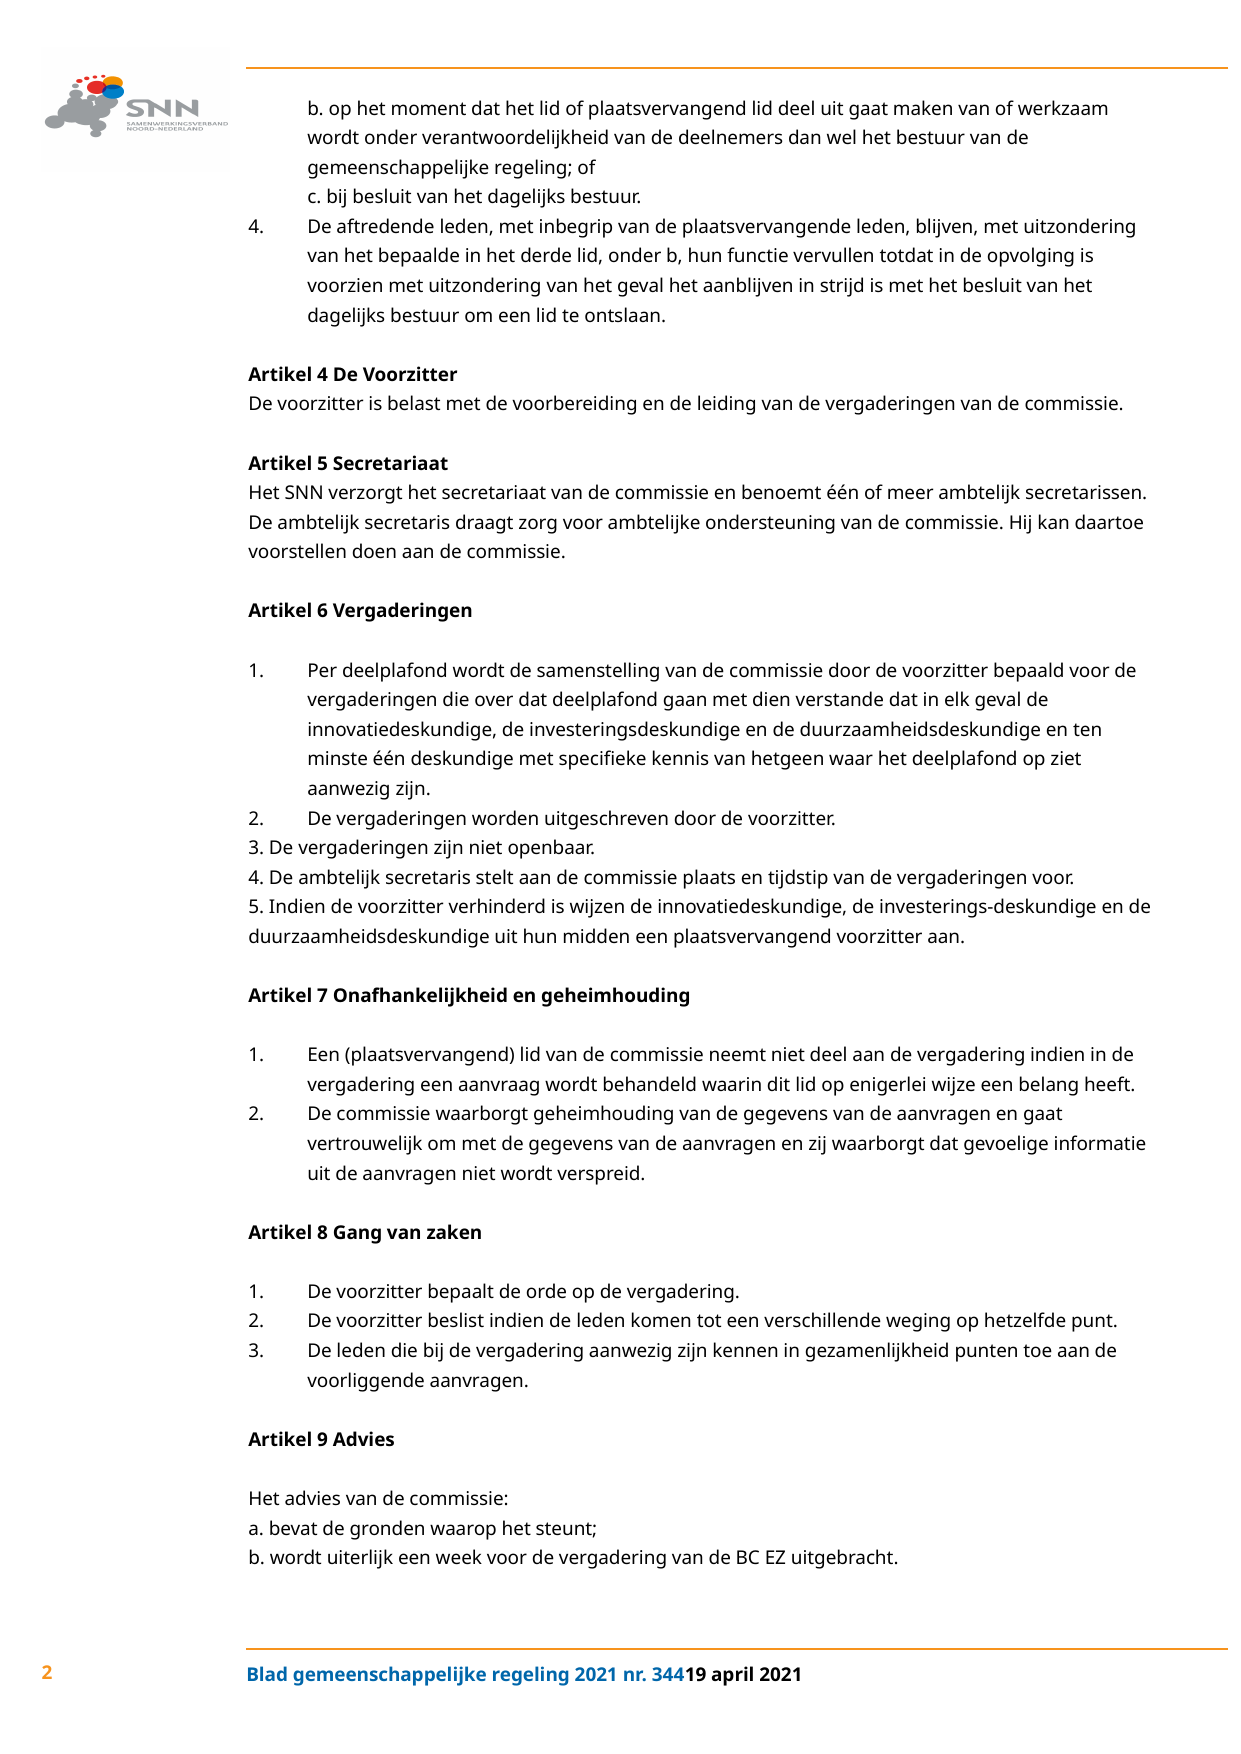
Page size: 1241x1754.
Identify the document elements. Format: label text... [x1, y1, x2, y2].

text 3. De vergaderingen zijn niet openbaar. [248, 834, 1152, 860]
list De voorzitter beslist indien de leden komen tot een verschillende weging op hetzelfde punt. [248, 1308, 1152, 1333]
text a. bevat de gronden waarop het steunt; [248, 1515, 1152, 1541]
text Artikel 6 Vergaderingen [248, 598, 1152, 623]
text Artikel 8 Gang van zaken [248, 1219, 1152, 1245]
list De leden die bij de vergadering aanwezig zijn kennen in gezamenlijkheid punten toe aan de voorliggende aanvragen. [248, 1337, 1152, 1393]
list De vergaderingen worden uitgeschreven door de voorzitter. [248, 805, 1152, 831]
text De voorzitter is belast met de voorbereiding en de leiding van de vergaderingen van de commissie. [248, 391, 1152, 416]
list Een (plaatsvervangend) lid van de commissie neemt niet deel aan de vergadering indien in de vergadering een aanvraag wordt behandeld waarin dit lid op enigerlei wijze een belang heeft. [248, 1041, 1152, 1097]
picture [41, 47, 231, 172]
list De voorzitter bepaalt de orde op de vergadering. [248, 1278, 1152, 1304]
text Artikel 4 De Voorzitter [248, 361, 1152, 387]
text 5. Indien de voorzitter verhinderd is wijzen de innovatiedeskundige, de investerings-deskundige en de duurzaamheidsdeskundige uit hun midden een plaatsvervangend voorzitter aan. [248, 893, 1152, 949]
list c. bij besluit van het dagelijks bestuur. [248, 183, 1152, 209]
text 4. De ambtelijk secretaris stelt aan de commissie plaats en tijdstip van de vergaderingen voor. [248, 864, 1152, 890]
list b. op het moment dat het lid of plaatsvervangend lid deel uit gaat maken van of werkzaam wordt onder verantwoordelijkheid van de deelnemers dan wel het bestuur van de gemeenschappelijke regeling; of [248, 95, 1152, 180]
text Het advies van de commissie: [248, 1485, 1152, 1511]
text Het SNN verzorgt het secretariaat van de commissie en benoemt één of meer ambtelijk secretarissen. De ambtelijk secretaris draagt zorg voor ambtelijke ondersteuning van de commissie. Hij kan daartoe voorstellen doen aan de commissie. [248, 479, 1152, 564]
text Artikel 5 Secretariaat [248, 450, 1152, 476]
text Artikel 9 Advies [248, 1426, 1152, 1452]
list Per deelplafond wordt de samenstelling van de commissie door de voorzitter bepaald voor de vergaderingen die over dat deelplafond gaan met dien verstande dat in elk geval de innovatiedeskundige, de investeringsdeskundige en de duurzaamheidsdeskundige en ten minste één deskundige met specifieke kennis van hetgeen waar het deelplafond op ziet aanwezig zijn. [248, 657, 1152, 801]
list De commissie waarborgt geheimhouding van de gegevens van de aanvragen en gaat vertrouwelijk om met de gegevens van de aanvragen en zij waarborgt dat gevoelige informatie uit de aanvragen niet wordt verspreid. [248, 1101, 1152, 1186]
text b. wordt uiterlijk een week voor de vergadering van de BC EZ uitgebracht. [248, 1544, 1152, 1570]
text Artikel 7 Onafhankelijkheid en geheimhouding [248, 982, 1152, 1008]
list De aftredende leden, met inbegrip van de plaatsvervangende leden, blijven, met uitzondering van het bepaalde in het derde lid, onder b, hun functie vervullen totdat in de opvolging is voorzien met uitzondering van het geval het aanblijven in strijd is met het besluit van het dagelijks bestuur om een lid te ontslaan. [248, 213, 1152, 328]
